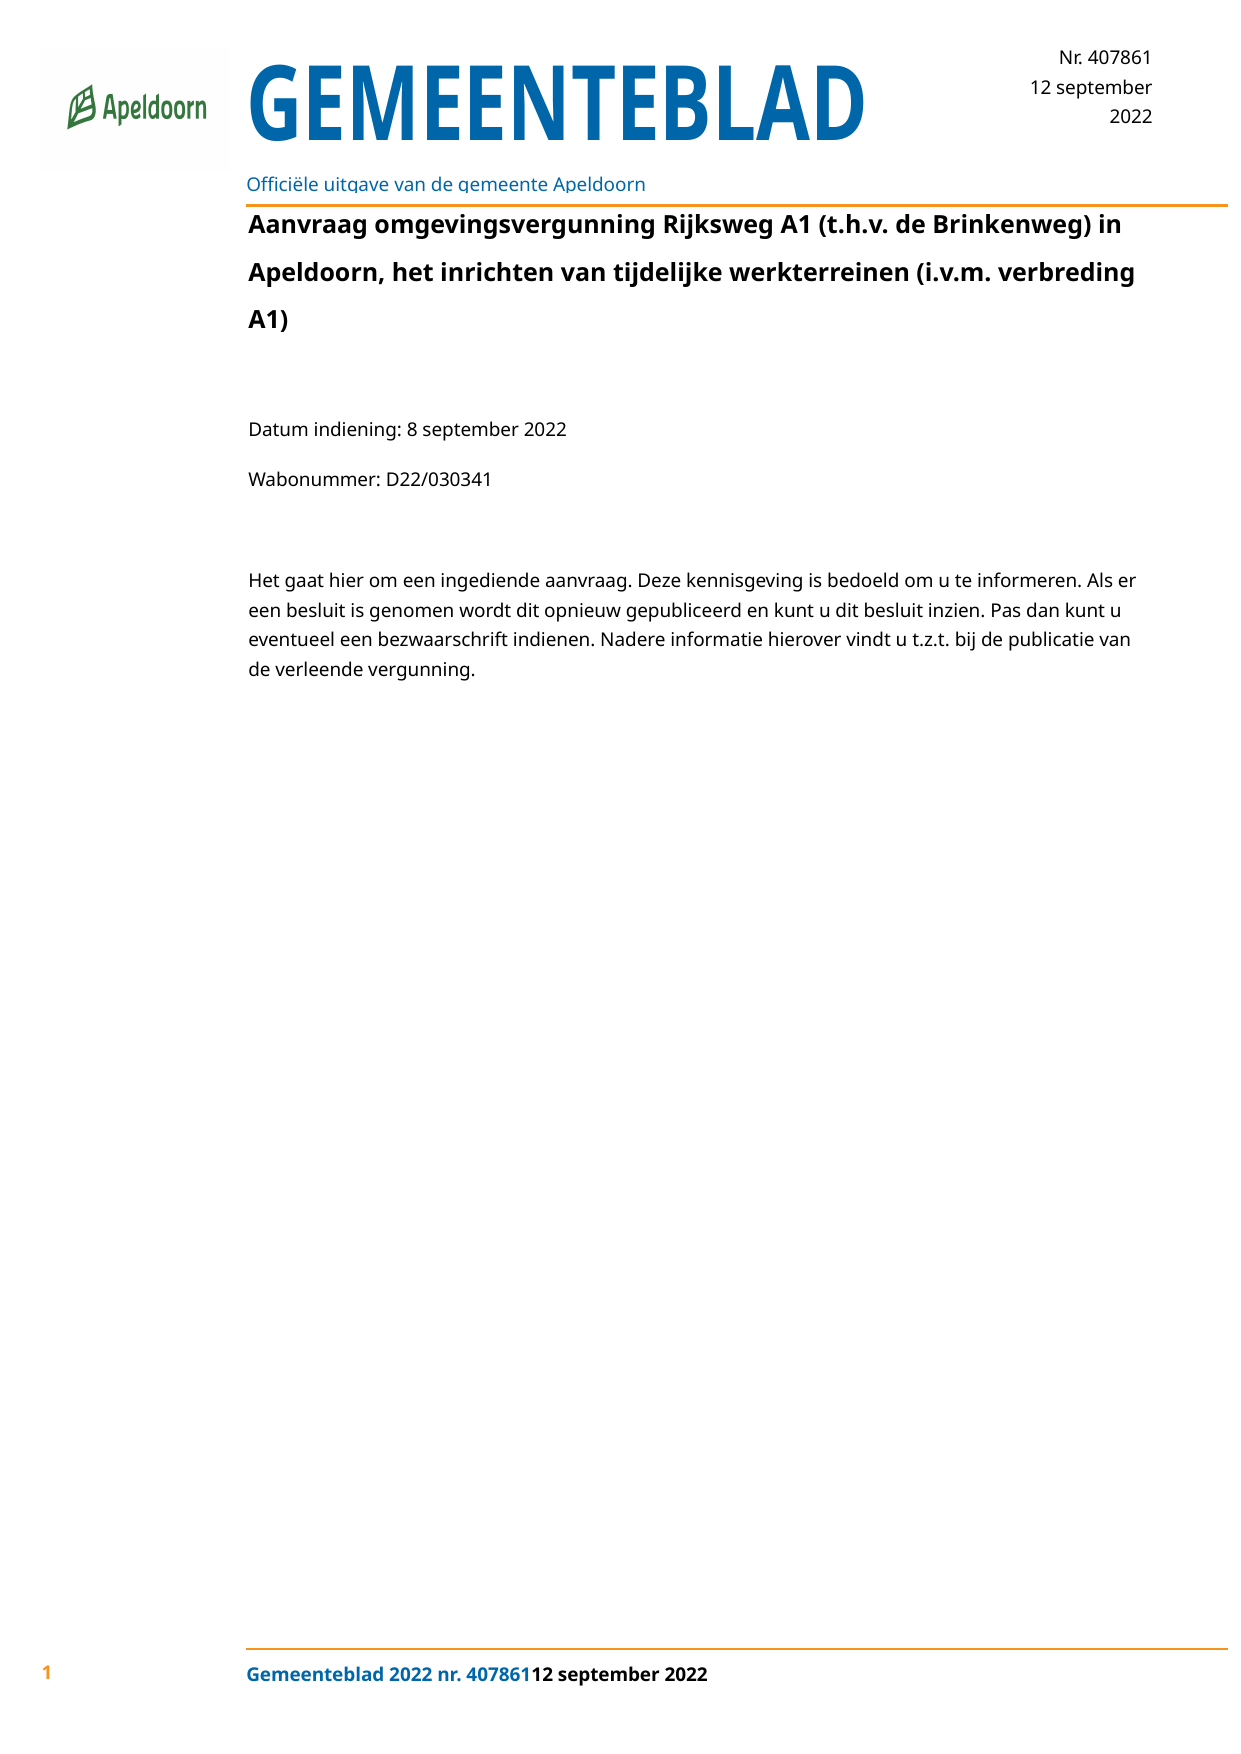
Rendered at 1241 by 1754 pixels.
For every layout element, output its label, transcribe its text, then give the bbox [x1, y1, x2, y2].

text Aanvraag omgevingsvergunning Rijksweg A1 (t.h.v. de Brinkenweg) in Apeldoorn, het inrichten van tijdelijke werkterreinen (i.v.m. verbreding A1) [248, 207, 1152, 336]
text Wabonummer: D22/030341 [248, 466, 1152, 492]
picture [41, 47, 231, 172]
text Het gaat hier om een ingediende aanvraag. Deze kennisgeving is bedoeld om u te informeren. Als er een besluit is genomen wordt dit opnieuw gepubliceerd en kunt u dit besluit inzien. Pas dan kunt u eventueel een bezwaarschrift indienen. Nadere informatie hierover vindt u t.z.t. bij de publicatie van de verleende vergunning. [248, 567, 1152, 682]
text Datum indiening: 8 september 2022 [248, 416, 1152, 442]
